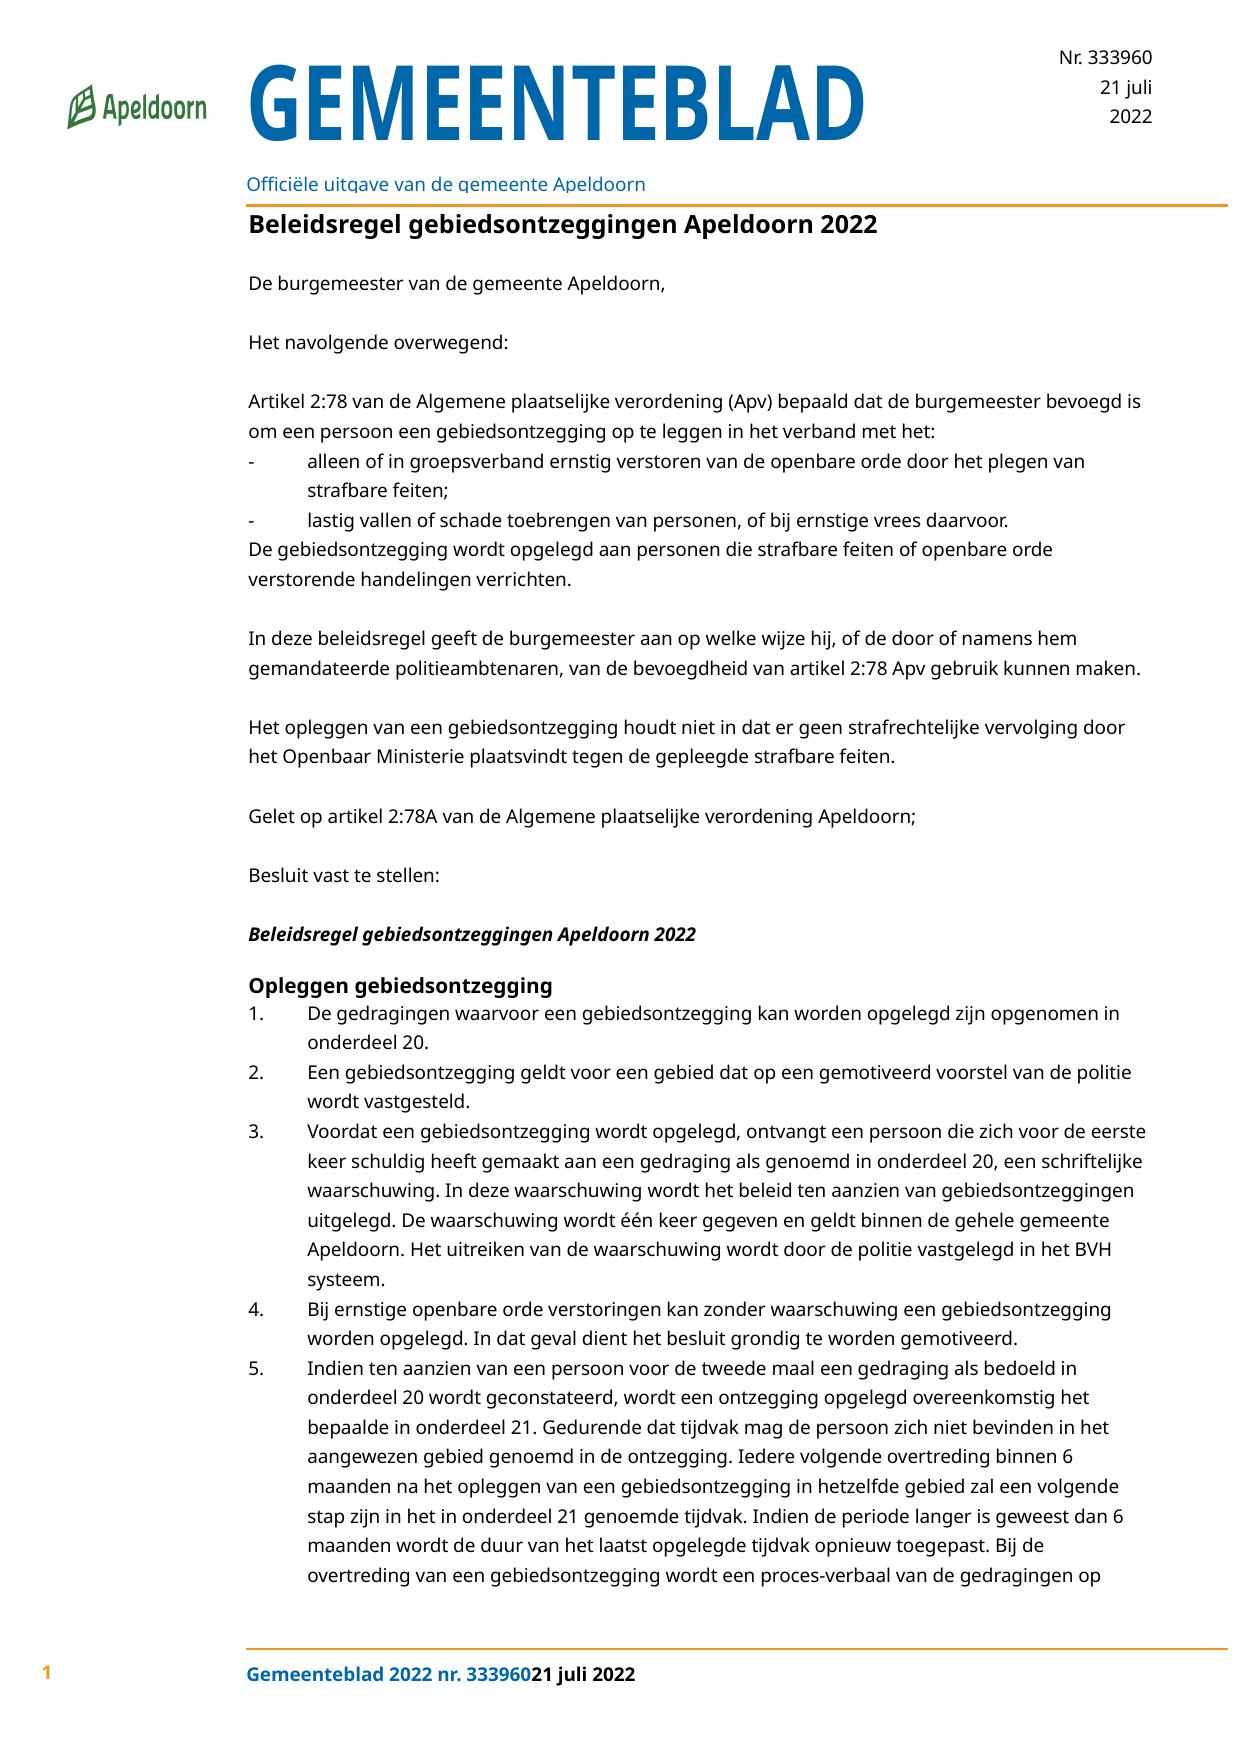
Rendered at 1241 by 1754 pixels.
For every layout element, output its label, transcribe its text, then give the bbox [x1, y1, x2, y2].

text Opleggen gebiedsontzegging [248, 972, 1152, 1000]
text De burgemeester van de gemeente Apeldoorn, [248, 270, 1152, 296]
list lastig vallen of schade toebrengen van personen, of bij ernstige vrees daarvoor. [248, 507, 1152, 533]
list Voordat een gebiedsontzegging wordt opgelegd, ontvangt een persoon die zich voor de eerste keer schuldig heeft gemaakt aan een gedraging als genoemd in onderdeel 20, een schriftelijke waarschuwing. In deze waarschuwing wordt het beleid ten aanzien van gebiedsontzeggingen uitgelegd. De waarschuwing wordt één keer gegeven en geldt binnen de gehele gemeente Apeldoorn. Het uitreiken van de waarschuwing wordt door de politie vastgelegd in het BVH systeem. [248, 1118, 1152, 1292]
list Een gebiedsontzegging geldt voor een gebied dat op een gemotiveerd voorstel van de politie wordt vastgesteld. [248, 1059, 1152, 1114]
text De gebiedsontzegging wordt opgelegd aan personen die strafbare feiten of openbare orde verstorende handelingen verrichten. [248, 537, 1152, 592]
text Gelet op artikel 2:78A van de Algemene plaatselijke verordening Apeldoorn; [248, 803, 1152, 828]
list De gedragingen waarvoor een gebiedsontzegging kan worden opgelegd zijn opgenomen in onderdeel 20. [248, 1000, 1152, 1055]
text Beleidsregel gebiedsontzeggingen Apeldoorn 2022 [248, 921, 1152, 947]
text Het opleggen van een gebiedsontzegging houdt niet in dat er geen strafrechtelijke vervolging door het Openbaar Ministerie plaatsvindt tegen de gepleegde strafbare feiten. [248, 714, 1152, 769]
list Bij ernstige openbare orde verstoringen kan zonder waarschuwing een gebiedsontzegging worden opgelegd. In dat geval dient het besluit grondig te worden gemotiveerd. [248, 1296, 1152, 1351]
list alleen of in groepsverband ernstig verstoren van de openbare orde door het plegen van strafbare feiten; [248, 448, 1152, 503]
text Besluit vast te stellen: [248, 862, 1152, 888]
text Het navolgende overwegend: [248, 329, 1152, 355]
text Beleidsregel gebiedsontzeggingen Apeldoorn 2022 [248, 207, 1152, 241]
text Artikel 2:78 van de Algemene plaatselijke verordening (Apv) bepaald dat de burgemeester bevoegd is om een persoon een gebiedsontzegging op te leggen in het verband met het: [248, 389, 1152, 444]
list Indien ten aanzien van een persoon voor de tweede maal een gedraging als bedoeld in onderdeel 20 wordt geconstateerd, wordt een ontzegging opgelegd overeenkomstig het bepaalde in onderdeel 21. Gedurende dat tijdvak mag de persoon zich niet bevinden in het aangewezen gebied genoemd in de ontzegging. Iedere volgende overtreding binnen 6 maanden na het opleggen van een gebiedsontzegging in hetzelfde gebied zal een volgende stap zijn in het in onderdeel 21 genoemde tijdvak. Indien de periode langer is geweest dan 6 maanden wordt de duur van het laatst opgelegde tijdvak opnieuw toegepast. Bij de overtreding van een gebiedsontzegging wordt een proces-verbaal van de gedragingen op [248, 1355, 1152, 1588]
picture [41, 47, 231, 172]
text In deze beleidsregel geeft de burgemeester aan op welke wijze hij, of de door of namens hem gemandateerde politieambtenaren, van de bevoegdheid van artikel 2:78 Apv gebruik kunnen maken. [248, 625, 1152, 681]
